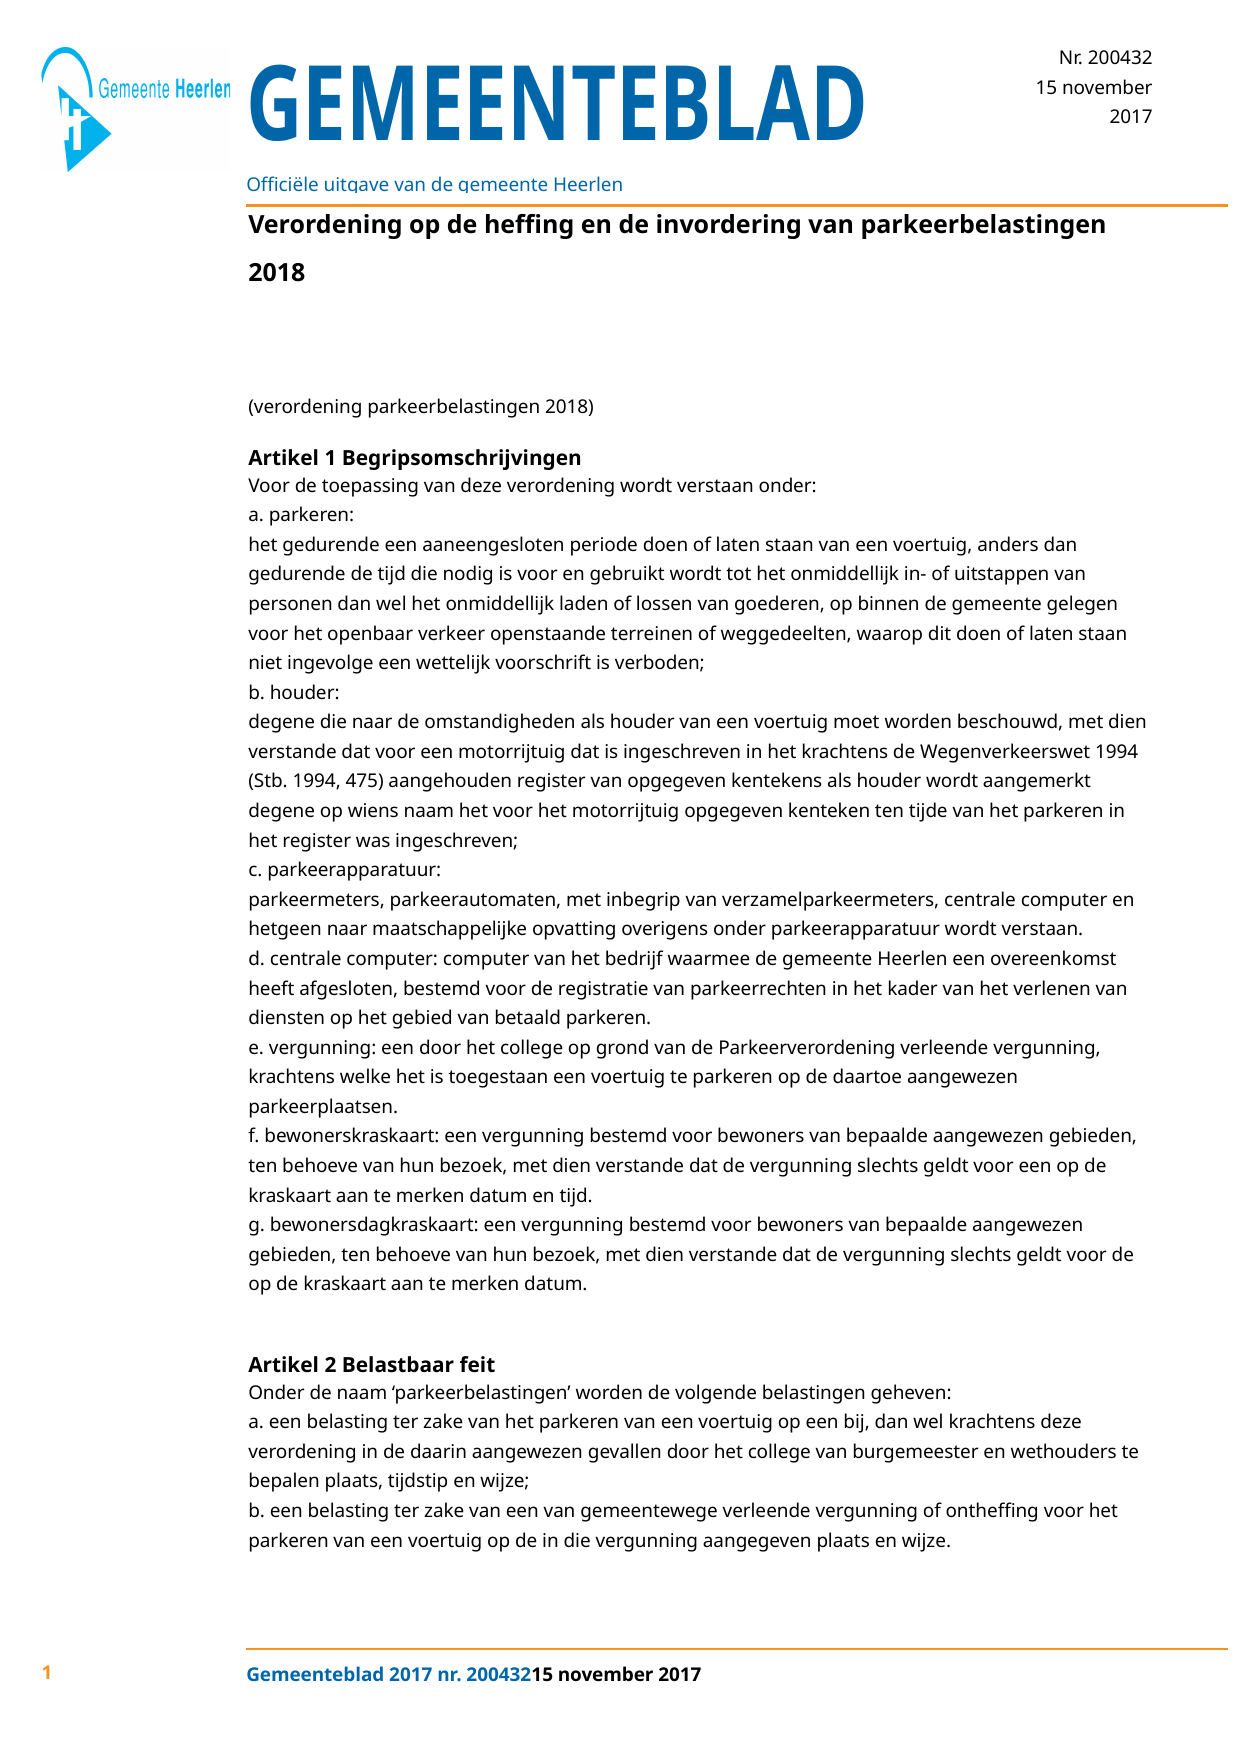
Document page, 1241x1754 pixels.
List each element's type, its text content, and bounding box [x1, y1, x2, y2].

text e. vergunning: een door het college op grond van de Parkeerverordening verleende vergunning, krachtens welke het is toegestaan een voertuig te parkeren op de daartoe aangewezen parkeerplaatsen. [248, 1034, 1152, 1119]
text Artikel 2 Belastbaar feit [248, 1351, 1152, 1379]
text parkeermeters, parkeerautomaten, met inbegrip van verzamelparkeermeters, centrale computer en hetgeen naar maatschappelijke opvatting overigens onder parkeerapparatuur wordt verstaan. [248, 886, 1152, 941]
text a. een belasting ter zake van het parkeren van een voertuig op een bij, dan wel krachtens deze verordening in de daarin aangewezen gevallen door het college van burgemeester en wethouders te bepalen plaats, tijdstip en wijze; [248, 1408, 1152, 1493]
text Onder de naam ‘parkeerbelastingen’ worden de volgende belastingen geheven: [248, 1379, 1152, 1405]
text het gedurende een aaneengesloten periode doen of laten staan van een voertuig, anders dan gedurende de tijd die nodig is voor en gebruikt wordt tot het onmiddellijk in- of uitstappen van personen dan wel het onmiddellijk laden of lossen van goederen, op binnen de gemeente gelegen voor het openbaar verkeer openstaande terreinen of weggedeelten, waarop dit doen of laten staan niet ingevolge een wettelijk voorschrift is verboden; [248, 531, 1152, 675]
text b. een belasting ter zake van een van gemeentewege verleende vergunning of ontheffing voor het parkeren van een voertuig op de in die vergunning aangegeven plaats en wijze. [248, 1497, 1152, 1553]
picture [41, 47, 231, 172]
text a. parkeren: [248, 501, 1152, 527]
text d. centrale computer: computer van het bedrijf waarmee de gemeente Heerlen een overeenkomst heeft afgesloten, bestemd voor de registratie van parkeerrechten in het kader van het verlenen van diensten op het gebied van betaald parkeren. [248, 945, 1152, 1030]
picture [41, 47, 58, 70]
text b. houder: [248, 679, 1152, 704]
text Verordening op de heffing en de invordering van parkeerbelastingen 2018 [248, 207, 1152, 288]
text (verordening parkeerbelastingen 2018) [248, 393, 1152, 419]
text degene die naar de omstandigheden als houder van een voertuig moet worden beschouwd, met dien verstande dat voor een motorrijtuig dat is ingeschreven in het krachtens de Wegenverkeerswet 1994 (Stb. 1994, 475) aangehouden register van opgegeven kentekens als houder wordt aangemerkt degene op wiens naam het voor het motorrijtuig opgegeven kenteken ten tijde van het parkeren in het register was ingeschreven; [248, 708, 1152, 852]
text Voor de toepassing van deze verordening wordt verstaan onder: [248, 472, 1152, 497]
text c. parkeerapparatuur: [248, 856, 1152, 882]
text Artikel 1 Begripsomschrijvingen [248, 443, 1152, 472]
text f. bewonerskraskaart: een vergunning bestemd voor bewoners van bepaalde aangewezen gebieden, ten behoeve van hun bezoek, met dien verstande dat de vergunning slechts geldt voor een op de kraskaart aan te merken datum en tijd. [248, 1123, 1152, 1207]
text g. bewonersdagkraskaart: een vergunning bestemd voor bewoners van bepaalde aangewezen gebieden, ten behoeve van hun bezoek, met dien verstande dat de vergunning slechts geldt voor de op de kraskaart aan te merken datum. [248, 1211, 1152, 1296]
